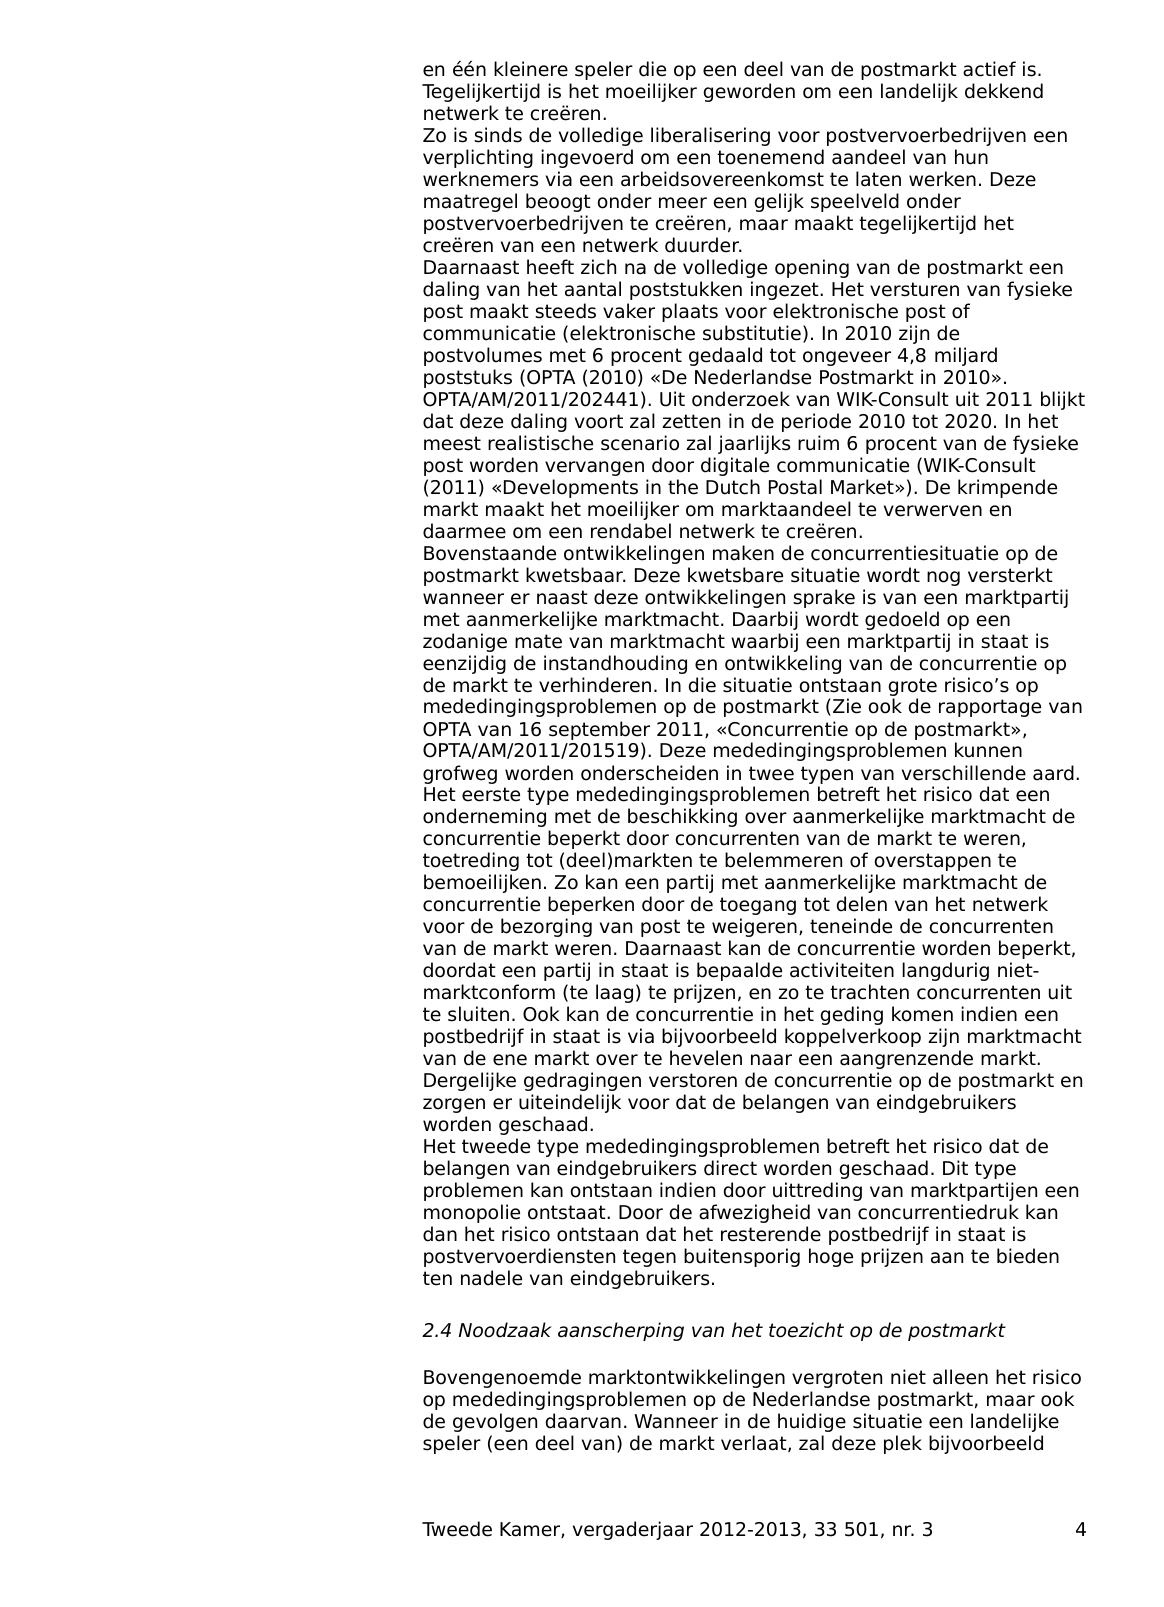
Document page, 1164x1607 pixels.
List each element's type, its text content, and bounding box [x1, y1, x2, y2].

text Bovengenoemde marktontwikkelingen vergroten niet alleen het risico op mededingingsproblemen op de Nederlandse postmarkt, maar ook de gevolgen daarvan. Wanneer in de huidige situatie een landelijke speler (een deel van) de markt verlaat, zal deze plek bijvoorbeeld [422, 1367, 1087, 1455]
text Daarnaast heeft zich na de volledige opening van de postmarkt een daling van het aantal poststukken ingezet. Het versturen van fysieke post maakt steeds vaker plaats voor elektronische post of communicatie (elektronische substitutie). In 2010 zijn de postvolumes met 6 procent gedaald tot ongeveer 4,8 miljard poststuks (OPTA (2010) «De Nederlandse Postmarkt in 2010». OPTA/AM/2011/202441). Uit onderzoek van WIK-Consult uit 2011 blijkt dat deze daling voort zal zetten in de periode 2010 tot 2020. In het meest realistische scenario zal jaarlijks ruim 6 procent van de fysieke post worden vervangen door digitale communicatie (WIK-Consult (2011) «Developments in the Dutch Postal Market»). De krimpende markt maakt het moeilijker om marktaandeel te verwerven en daarmee om een rendabel netwerk te creëren. [422, 257, 1087, 543]
text en één kleinere speler die op een deel van de postmarkt actief is. Tegelijkertijd is het moeilijker geworden om een landelijk dekkend netwerk te creëren. [422, 59, 1087, 125]
subtitle 2.4 Noodzaak aanscherping van het toezicht op de postmarkt [422, 1320, 1087, 1342]
text Het tweede type mededingingsproblemen betreft het risico dat de belangen van eindgebruikers direct worden geschaad. Dit type problemen kan ontstaan indien door uittreding van marktpartijen een monopolie ontstaat. Door de afwezigheid van concurrentiedruk kan dan het risico ontstaan dat het resterende postbedrijf in staat is postvervoerdiensten tegen buitensporig hoge prijzen aan te bieden ten nadele van eindgebruikers. [422, 1136, 1087, 1290]
text Het eerste type mededingingsproblemen betreft het risico dat een onderneming met de beschikking over aanmerkelijke marktmacht de concurrentie beperkt door concurrenten van de markt te weren, toetreding tot (deel)markten te belemmeren of overstappen te bemoeilijken. Zo kan een partij met aanmerkelijke marktmacht de concurrentie beperken door de toegang tot delen van het netwerk voor de bezorging van post te weigeren, teneinde de concurrenten van de markt weren. Daarnaast kan de concurrentie worden beperkt, doordat een partij in staat is bepaalde activiteiten langdurig niet-marktconform (te laag) te prijzen, en zo te trachten concurrenten uit te sluiten. Ook kan de concurrentie in het geding komen indien een postbedrijf in staat is via bijvoorbeeld koppelverkoop zijn marktmacht van de ene markt over te hevelen naar een aangrenzende markt. Dergelijke gedragingen verstoren de concurrentie op de postmarkt en zorgen er uiteindelijk voor dat de belangen van eindgebruikers worden geschaad. [422, 784, 1087, 1136]
text Bovenstaande ontwikkelingen maken de concurrentiesituatie op de postmarkt kwetsbaar. Deze kwetsbare situatie wordt nog versterkt wanneer er naast deze ontwikkelingen sprake is van een marktpartij met aanmerkelijke marktmacht. Daarbij wordt gedoeld op een zodanige mate van marktmacht waarbij een marktpartij in staat is eenzijdig de instandhouding en ontwikkeling van de concurrentie op de markt te verhinderen. In die situatie ontstaan grote risico’s op mededingingsproblemen op de postmarkt (Zie ook de rapportage van OPTA van 16 september 2011, «Concurrentie op de postmarkt», OPTA/AM/2011/201519). Deze mededingingsproblemen kunnen grofweg worden onderscheiden in twee typen van verschillende aard. [422, 543, 1087, 784]
text Zo is sinds de volledige liberalisering voor postvervoerbedrijven een verplichting ingevoerd om een toenemend aandeel van hun werknemers via een arbeidsovereenkomst te laten werken. Deze maatregel beoogt onder meer een gelijk speelveld onder postvervoerbedrijven te creëren, maar maakt tegelijkertijd het creëren van een netwerk duurder. [422, 125, 1087, 257]
